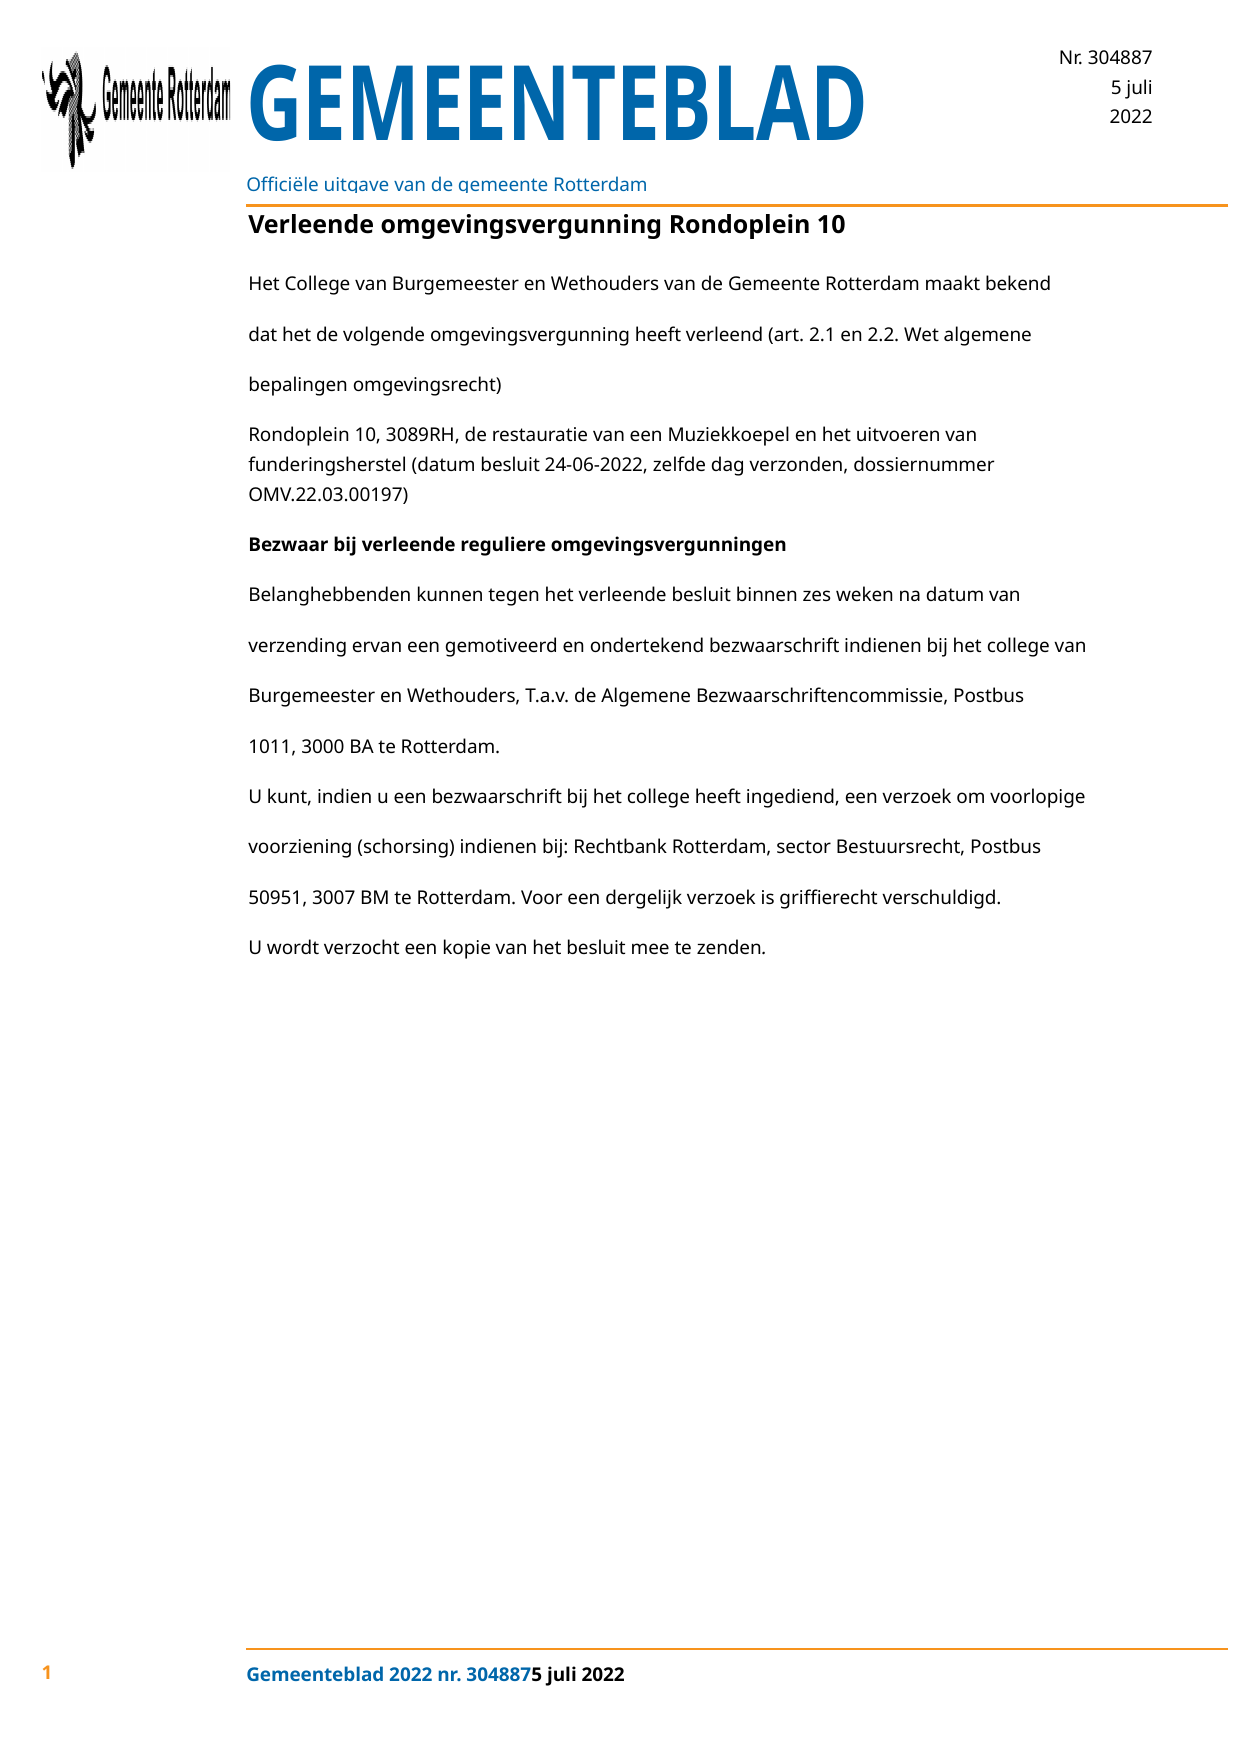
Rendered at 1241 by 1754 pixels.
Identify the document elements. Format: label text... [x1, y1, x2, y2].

text voorziening (schorsing) indienen bij: Rechtbank Rotterdam, sector Bestuursrecht, Postbus [248, 834, 1152, 859]
text U wordt verzocht een kopie van het besluit mee te zenden. [248, 934, 1152, 960]
text Het College van Burgemeester en Wethouders van de Gemeente Rotterdam maakt bekend [248, 270, 1152, 296]
text Belanghebbenden kunnen tegen het verleende besluit binnen zes weken na datum van [248, 582, 1152, 607]
text bepalingen omgevingsrecht) [248, 371, 1152, 397]
text U kunt, indien u een bezwaarschrift bij het college heeft ingediend, een verzoek om voorlopige [248, 783, 1152, 809]
text Burgemeester en Wethouders, T.a.v. de Algemene Bezwaarschriftencommissie, Postbus [248, 682, 1152, 708]
picture [41, 47, 231, 172]
text verzending ervan een gemotiveerd en ondertekend bezwaarschrift indienen bij het college van [248, 632, 1152, 658]
text Rondoplein 10, 3089RH, de restauratie van een Muziekkoepel en het uitvoeren van funderingsherstel (datum besluit 24-06-2022, zelfde dag verzonden, dossiernummer OMV.22.03.00197) [248, 422, 1152, 506]
text Verleende omgevingsvergunning Rondoplein 10 [248, 207, 1152, 241]
text Bezwaar bij verleende reguliere omgevingsvergunningen [248, 531, 1152, 557]
text 50951, 3007 BM te Rotterdam. Voor een dergelijk verzoek is griffierecht verschuldigd. [248, 884, 1152, 910]
text dat het de volgende omgevingsvergunning heeft verleend (art. 2.1 en 2.2. Wet algemene [248, 321, 1152, 346]
text 1011, 3000 BA te Rotterdam. [248, 733, 1152, 758]
